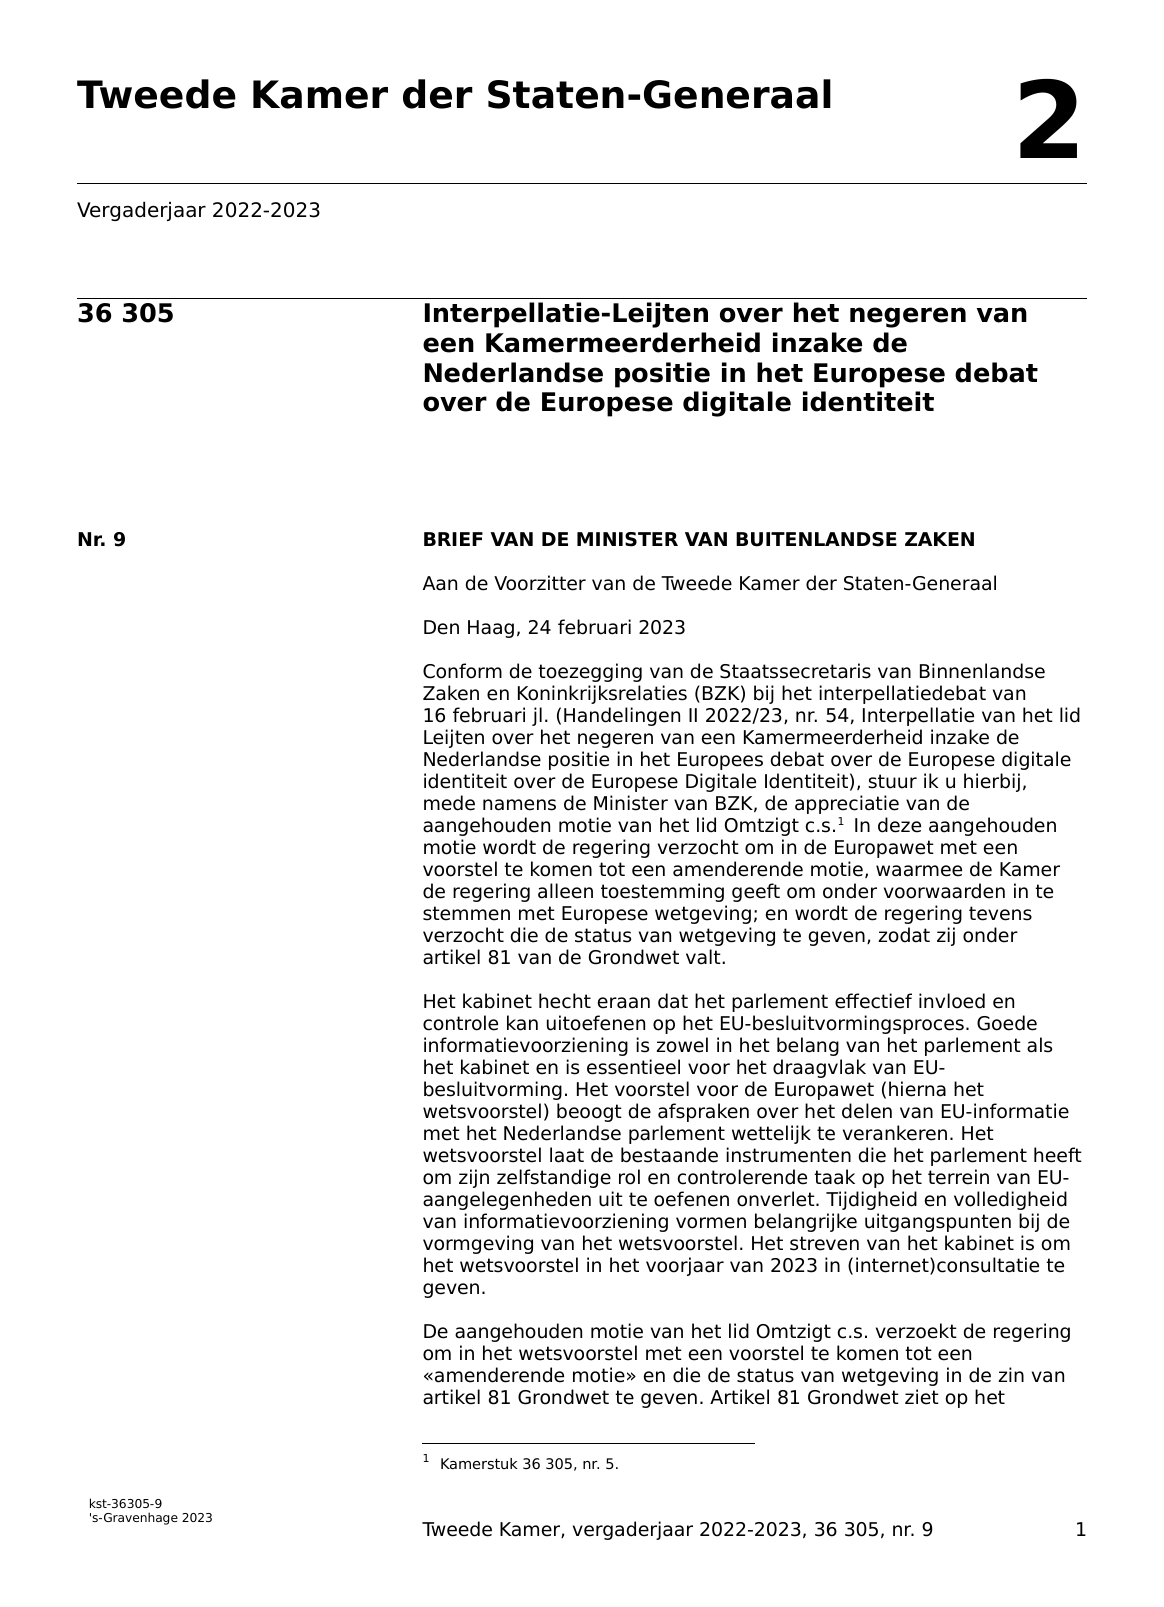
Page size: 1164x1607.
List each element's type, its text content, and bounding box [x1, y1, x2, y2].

text Den Haag, 24 februari 2023 [422, 617, 1087, 639]
text De aangehouden motie van het lid Omtzigt c.s. verzoekt de regering om in het wetsvoorstel met een voorstel te komen tot een «amenderende motie» en die de status van wetgeving in de zin van artikel 81 Grondwet te geven. Artikel 81 Grondwet ziet op het [422, 1321, 1087, 1409]
table_header Tweede Kamer der Staten-Generaal [77, 59, 886, 183]
table_cell Vergaderjaar 2022-2023 [77, 184, 1087, 298]
text 's-Gravenhage 2023 [88, 1511, 323, 1525]
table_header 2 [886, 59, 1087, 183]
text Het kabinet hecht eraan dat het parlement effectief invloed en controle kan uitoefenen op het EU-besluitvormingsproces. Goede informatievoorziening is zowel in het belang van het parlement als het kabinet en is essentieel voor het draagvlak van EU-besluitvorming. Het voorstel voor de Europawet (hierna het wetsvoorstel) beoogt de afspraken over het delen van EU-informatie met het Nederlandse parlement wettelijk te verankeren. Het wetsvoorstel laat de bestaande instrumenten die het parlement heeft om zijn zelfstandige rol en controlerende taak op het terrein van EU-aangelegenheden uit te oefenen onverlet. Tijdigheid en volledigheid van informatievoorziening vormen belangrijke uitgangspunten bij de vormgeving van het wetsvoorstel. Het streven van het kabinet is om het wetsvoorstel in het voorjaar van 2023 in (internet)consultatie te geven. [422, 991, 1087, 1299]
text Aan de Voorzitter van de Tweede Kamer der Staten-Generaal [422, 573, 1087, 595]
subtitle Nr. 9 BRIEF VAN DE MINISTER VAN BUITENLANDSE ZAKEN [77, 529, 1087, 551]
text Kamerstuk 36 305, nr. 5. [422, 1452, 1087, 1474]
text kst-36305-9 [88, 1497, 323, 1511]
subtitle 36 305 Interpellatie-Leijten over het negeren van een Kamermeerderheid inzake de Nederlandse positie in het Europese debat over de Europese digitale identiteit [77, 299, 1087, 418]
text Conform de toezegging van de Staatssecretaris van Binnenlandse Zaken en Koninkrijksrelaties (BZK) bij het interpellatiedebat van 16 februari jl. (Handelingen II 2022/23, nr. 54, Interpellatie van het lid Leijten over het negeren van een Kamermeerderheid inzake de Nederlandse positie in het Europees debat over de Europese digitale identiteit over de Europese Digitale Identiteit), stuur ik u hierbij, mede namens de Minister van BZK, de appreciatie van de aangehouden motie van het lid Omtzigt c.s. In deze aangehouden motie wordt de regering verzocht om in de Europawet met een voorstel te komen tot een amenderende motie, waarmee de Kamer de regering alleen toestemming geeft om onder voorwaarden in te stemmen met Europese wetgeving; en wordt de regering tevens verzocht die de status van wetgeving te geven, zodat zij onder artikel 81 van de Grondwet valt. [422, 661, 1087, 969]
